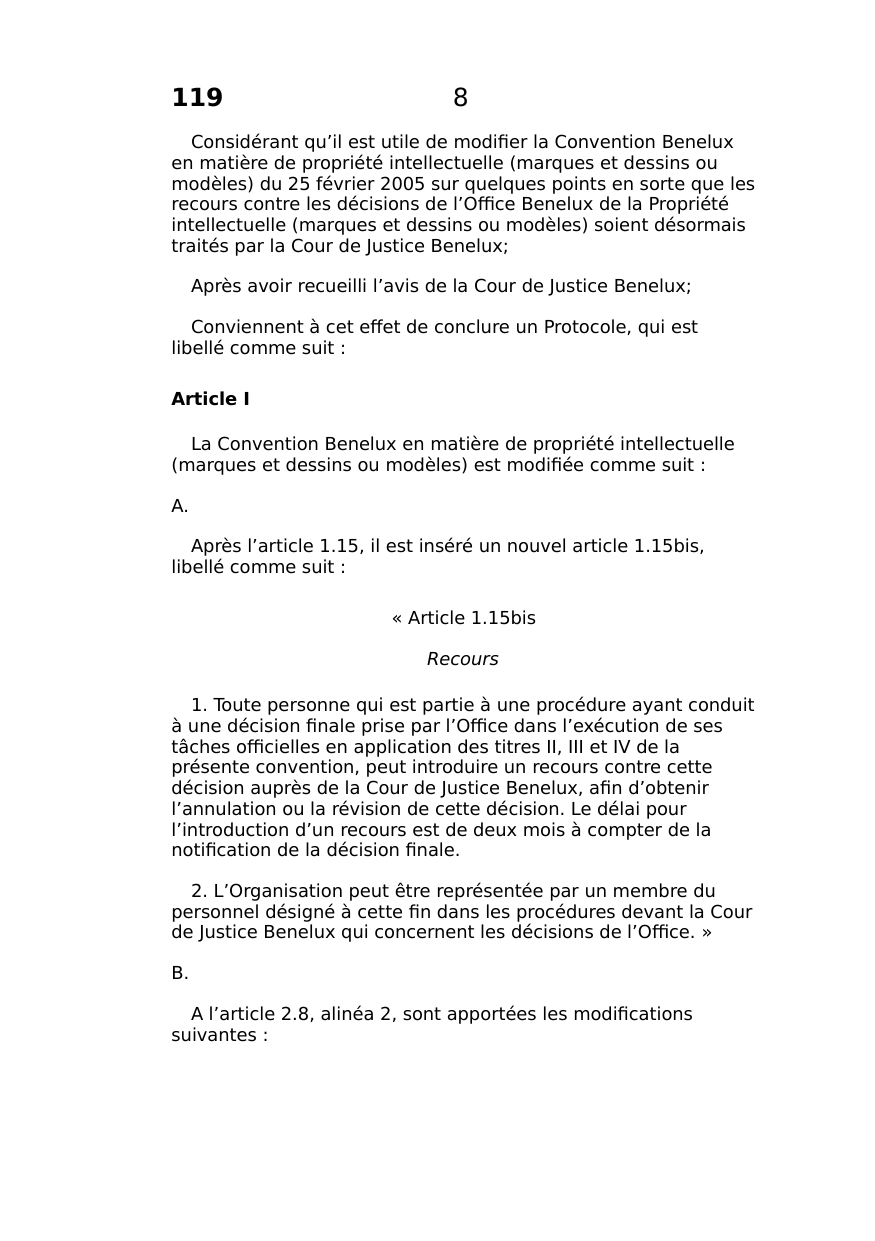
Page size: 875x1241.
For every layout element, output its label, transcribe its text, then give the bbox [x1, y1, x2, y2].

text La Convention Benelux en matière de propriété intellectuelle (marques et dessins ou modèles) est modifiée comme suit : [171, 434, 756, 476]
text Conviennent à cet effet de conclure un Protocole, qui est libellé comme suit : [171, 317, 756, 358]
text Considérant qu’il est utile de modifier la Convention Benelux en matière de propriété intellectuelle (marques et dessins ou modèles) du 25 février 2005 sur quelques points en sorte que les recours contre les décisions de l’Office Benelux de la Propriété intellectuelle (marques et dessins ou modèles) soient désormais traités par la Cour de Justice Benelux; [171, 132, 756, 256]
text 2. L’Organisation peut être représentée par un membre du personnel désigné à cette fin dans les procédures devant la Cour de Justice Benelux qui concernent les décisions de l’Office. » [171, 881, 756, 943]
text A l’article 2.8, alinéa 2, sont apportées les modifications suivantes : [171, 1004, 756, 1045]
subtitle Article I [171, 388, 756, 409]
text 1. Toute personne qui est partie à une procédure ayant conduit à une décision finale prise par l’Office dans l’exécution de ses tâches officielles en application des titres II, III et IV de la présente convention, peut introduire un recours contre cette décision auprès de la Cour de Justice Benelux, afin d’obtenir l’annulation ou la révision de cette décision. Le délai pour l’introduction d’un recours est de deux mois à compter de la notification de la décision finale. [171, 695, 756, 861]
text Après l’article 1.15, il est inséré un nouvel article 1.15bis, libellé comme suit : [171, 536, 756, 578]
subtitle « Article 1.15bis Recours [171, 608, 756, 670]
text B. [171, 963, 756, 984]
text A. [171, 496, 756, 516]
text Après avoir recueilli l’avis de la Cour de Justice Benelux; [171, 276, 756, 297]
